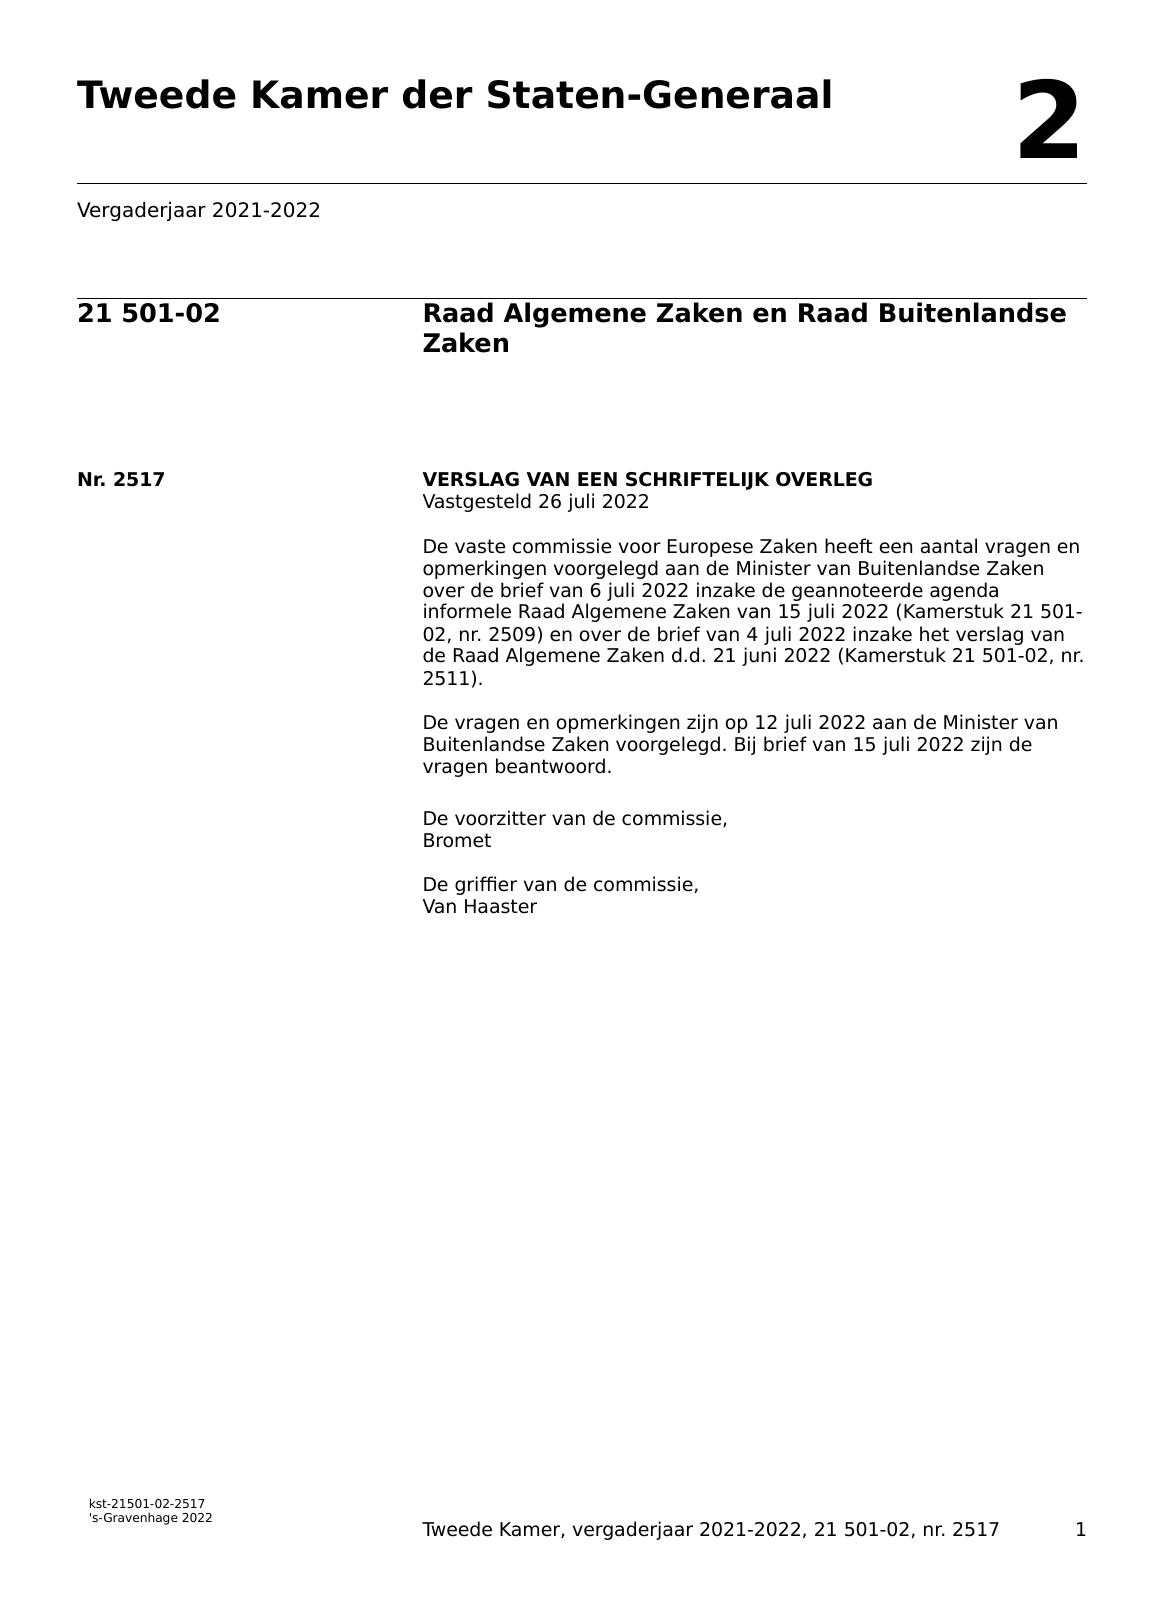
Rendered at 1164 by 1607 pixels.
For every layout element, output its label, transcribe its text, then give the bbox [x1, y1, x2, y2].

text De voorzitter van de commissie, Bromet [422, 807, 1087, 851]
text De vragen en opmerkingen zijn op 12 juli 2022 aan de Minister van Buitenlandse Zaken voorgelegd. Bij brief van 15 juli 2022 zijn de vragen beantwoord. [422, 712, 1087, 777]
subtitle 21 501-02 Raad Algemene Zaken en Raad Buitenlandse Zaken [77, 299, 1087, 358]
text kst-21501-02-2517 [88, 1497, 323, 1511]
subtitle Nr. 2517 VERSLAG VAN EEN SCHRIFTELIJK OVERLEG [77, 469, 1087, 491]
text De vaste commissie voor Europese Zaken heeft een aantal vragen en opmerkingen voorgelegd aan de Minister van Buitenlandse Zaken over de brief van 6 juli 2022 inzake de geannoteerde agenda informele Raad Algemene Zaken van 15 juli 2022 (Kamerstuk 21 501-02, nr. 2509) en over de brief van 4 juli 2022 inzake het verslag van de Raad Algemene Zaken d.d. 21 juni 2022 (Kamerstuk 21 501-02, nr. 2511). [422, 536, 1087, 689]
text De griffier van de commissie, Van Haaster [422, 874, 1087, 918]
text 's-Gravenhage 2022 [88, 1511, 323, 1525]
table_cell Vergaderjaar 2021-2022 [77, 184, 1087, 298]
table_header 2 [886, 59, 1087, 183]
table_header Tweede Kamer der Staten-Generaal [77, 59, 886, 183]
text Vastgesteld 26 juli 2022 [422, 491, 1087, 513]
